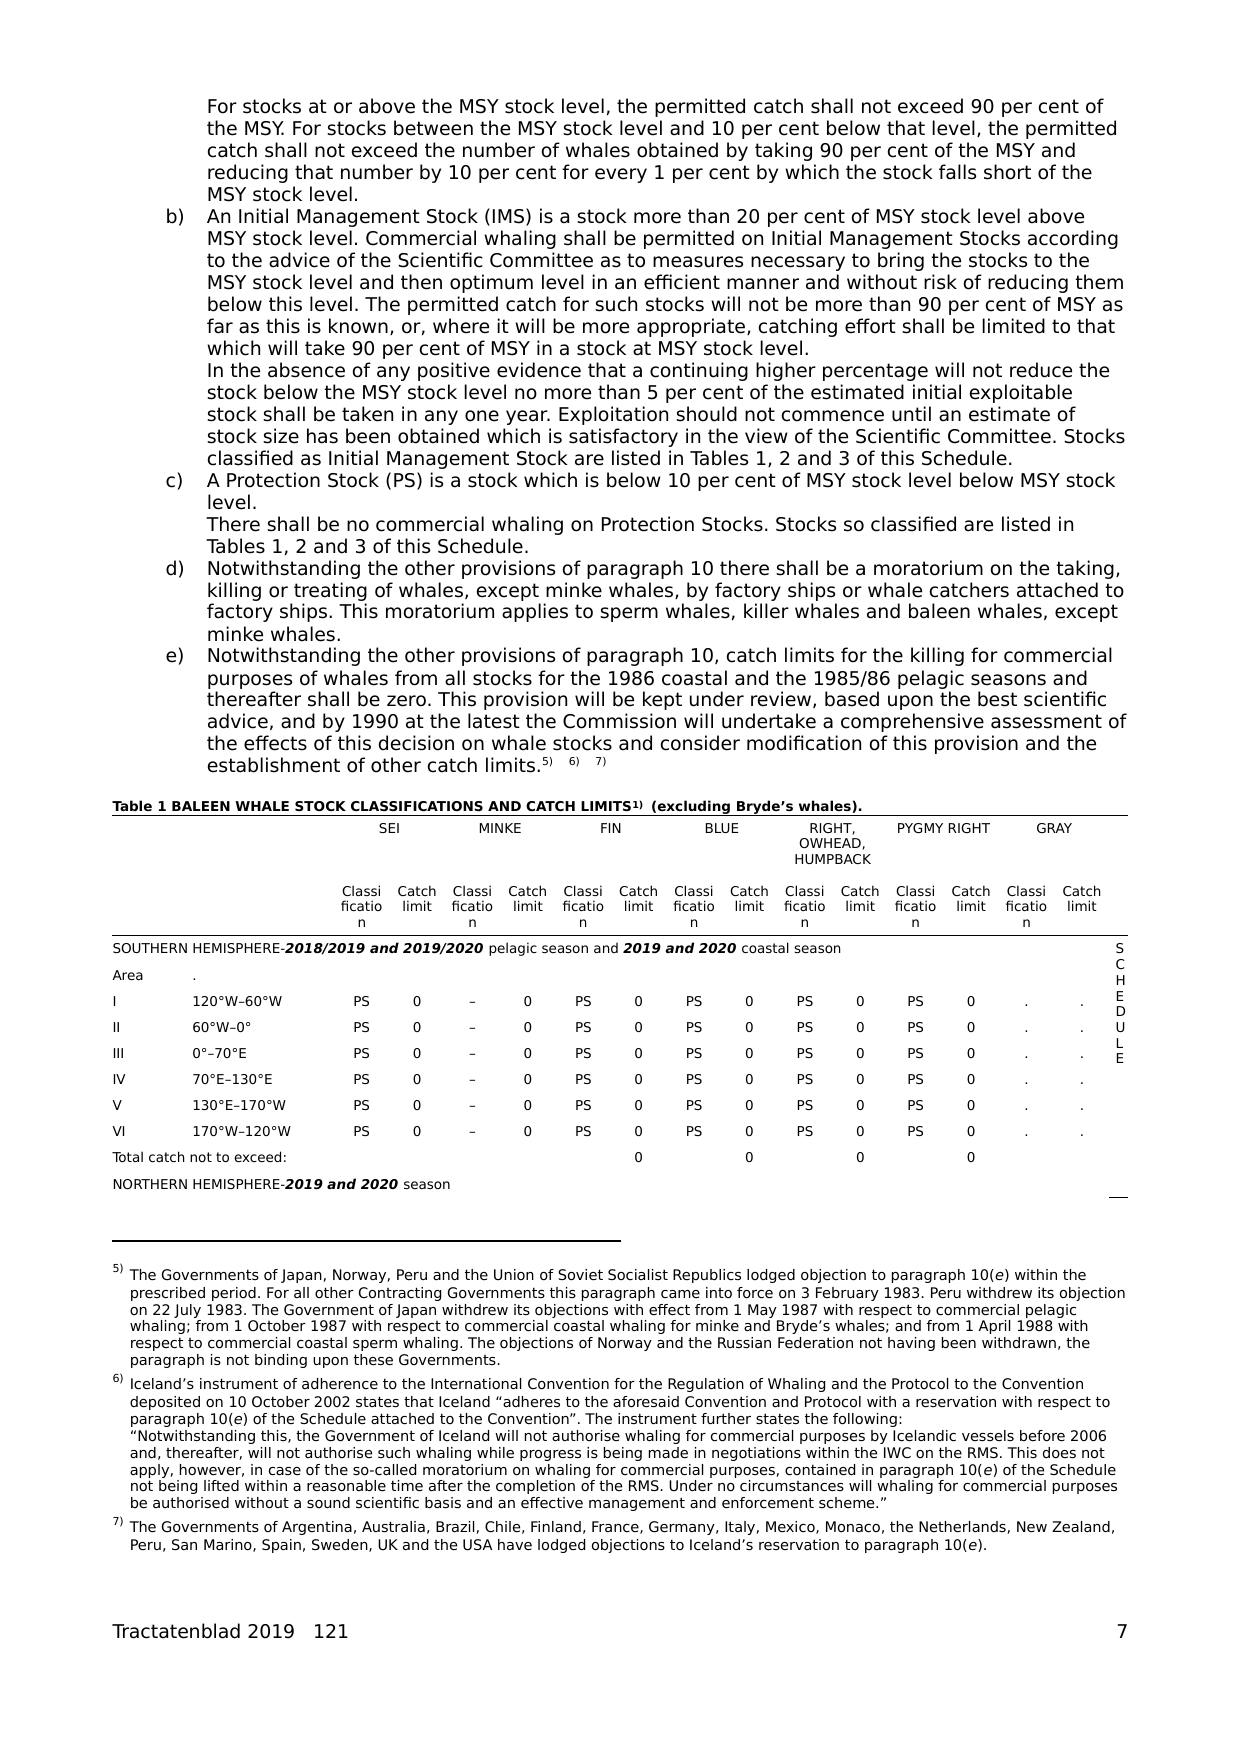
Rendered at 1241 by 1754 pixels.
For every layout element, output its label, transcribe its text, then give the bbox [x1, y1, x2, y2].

table_cell PS [777, 1119, 832, 1144]
table_cell [445, 868, 500, 883]
table_cell 0 [943, 1092, 998, 1118]
table_cell . [1054, 1066, 1109, 1092]
table_cell 0 [389, 1119, 444, 1144]
table_cell 170°W–120°W [186, 1119, 334, 1144]
table_cell Catch limit [943, 884, 998, 935]
table_cell [1054, 1145, 1109, 1171]
table_cell 0 [833, 1066, 888, 1092]
table_cell 60°W–0° [186, 1014, 334, 1040]
table_cell [999, 962, 1054, 988]
table_cell [611, 962, 666, 988]
table_cell PS [888, 988, 943, 1014]
table_cell 0 [611, 1040, 666, 1066]
table_cell PS [334, 1040, 389, 1066]
text The Governments of Japan, Norway, Peru and the Union of Soviet Socialist Republics lodged objection to paragraph 10(e) within the prescribed period. For all other Contracting Governments this paragraph came into force on 3 February 1983. Peru withdrew its objection on 22 July 1983. The Government of Japan withdrew its objections with effect from 1 May 1987 with respect to commercial pelagic whaling; from 1 October 1987 with respect to commercial coastal whaling for minke and Bryde’s whales; and from 1 April 1988 with respect to commercial coastal sperm whaling. The objections of Norway and the Russian Federation not having been withdrawn, the paragraph is not binding upon these Governments. [112, 1262, 1128, 1369]
table_cell [833, 962, 888, 988]
table_cell Catch limit [611, 884, 666, 935]
table_cell [777, 868, 832, 883]
table_cell [112, 816, 186, 868]
table_cell [722, 962, 777, 988]
table_cell SOUTHERN HEMISPHERE-2018/2019 and 2019/2020 pelagic season and 2019 and 2020 coastal season [112, 936, 1109, 962]
text The Governments of Argentina, Australia, Brazil, Chile, Finland, France, Germany, Italy, Mexico, Monaco, the Netherlands, New Zealand, Peru, San Marino, Spain, Sweden, UK and the USA have lodged objections to Iceland’s reservation to paragraph 10(e). [112, 1515, 1128, 1554]
table_cell [112, 868, 186, 883]
text For stocks at or above the MSY stock level, the permitted catch shall not exceed 90 per cent of the MSY. For stocks between the MSY stock level and 10 per cent below that level, the permitted catch shall not exceed the number of whales obtained by taking 90 per cent of the MSY and reducing that number by 10 per cent for every 1 per cent by which the stock falls short of the MSY stock level. [207, 96, 1128, 206]
table_cell PS [666, 988, 722, 1014]
table_cell PS [888, 1066, 943, 1092]
table_cell . [999, 1119, 1054, 1144]
table_cell . [186, 962, 334, 988]
table_cell [666, 1145, 722, 1171]
table_cell 0 [389, 1014, 444, 1040]
table_cell 0 [389, 1092, 444, 1118]
table_cell . [1054, 1014, 1109, 1040]
table_cell [666, 868, 722, 883]
table_cell 0 [611, 988, 666, 1014]
table_cell PS [888, 1092, 943, 1118]
table_header Table 1 BALEEN WHALE STOCK CLASSIFICATIONS AND CATCH LIMITS1) (excluding Bryde’s whales). [112, 799, 1128, 815]
table_cell PS [666, 1119, 722, 1144]
table_cell [186, 884, 334, 935]
table_cell RIGHT, OWHEAD, HUMPBACK [777, 816, 888, 868]
table_cell PS [888, 1119, 943, 1144]
table_cell 0 [611, 1092, 666, 1118]
table_cell PS [888, 1014, 943, 1040]
table_cell 0 [500, 1066, 555, 1092]
table_cell Classification [555, 884, 611, 935]
table_cell 0 [833, 1145, 888, 1171]
table_cell PS [334, 1014, 389, 1040]
table_cell [999, 1145, 1054, 1171]
table_cell [334, 962, 389, 988]
table_cell [445, 962, 500, 988]
table_cell – [445, 988, 500, 1014]
table_cell PS [777, 988, 832, 1014]
table_cell – [445, 1092, 500, 1118]
table_cell 0 [611, 1145, 666, 1171]
table_cell Classification [445, 884, 500, 935]
table_cell 0 [389, 1066, 444, 1092]
table_cell [1109, 868, 1128, 883]
table_cell 0 [833, 1119, 888, 1144]
table_cell [666, 962, 722, 988]
table_cell 0 [611, 1066, 666, 1092]
table_cell 0 [722, 1014, 777, 1040]
table_cell [777, 962, 832, 988]
table_cell 0 [722, 1092, 777, 1118]
table_cell 0 [943, 1066, 998, 1092]
table_cell . [999, 1040, 1054, 1066]
table_cell 0 [500, 1092, 555, 1118]
table_cell [389, 868, 444, 883]
table_cell [611, 868, 666, 883]
table_cell PS [888, 1040, 943, 1066]
table_cell [389, 962, 444, 988]
table_cell 0 [389, 1040, 444, 1066]
table_cell PS [334, 1066, 389, 1092]
table_cell GRAY [999, 816, 1109, 868]
table_cell 0 [722, 988, 777, 1014]
table_cell . [1054, 1040, 1109, 1066]
text e) Notwithstanding the other provisions of paragraph 10, catch limits for the killing for commercial purposes of whales from all stocks for the 1986 coastal and the 1985/86 pelagic seasons and thereafter shall be zero. This provision will be kept under review, based upon the best scientific advice, and by 1990 at the latest the Commission will undertake a comprehensive assessment of the effects of this decision on whale stocks and consider modification of this provision and the establishment of other catch limits. [165, 645, 1128, 777]
table_cell 0 [500, 988, 555, 1014]
table_cell SCHEDULE [1109, 936, 1128, 1197]
table_cell PS [334, 988, 389, 1014]
text “Notwithstanding this, the Government of Iceland will not authorise whaling for commercial purposes by Icelandic vessels before 2006 and, thereafter, will not authorise such whaling while progress is being made in negotiations within the IWC on the RMS. This does not apply, however, in case of the so-called moratorium on whaling for commercial purposes, contained in paragraph 10(e) of the Schedule not being lifted within a reasonable time after the completion of the RMS. Under no circumstances will whaling for commercial purposes be authorised without a sound scientific basis and an effective management and enforcement scheme.” [129, 1428, 1128, 1512]
text There shall be no commercial whaling on Protection Stocks. Stocks so classified are listed in Tables 1, 2 and 3 of this Schedule. [207, 513, 1128, 557]
table_cell PS [555, 1066, 611, 1092]
table_cell PS [777, 1066, 832, 1092]
table_cell [1054, 868, 1109, 883]
table_cell 0 [833, 1040, 888, 1066]
table_cell [555, 962, 611, 988]
table_cell [186, 868, 334, 883]
table_cell [500, 868, 555, 883]
text In the absence of any positive evidence that a continuing higher percentage will not reduce the stock below the MSY stock level no more than 5 per cent of the estimated initial exploitable stock shall be taken in any one year. Exploitation should not commence until an estimate of stock size has been obtained which is satisfactory in the view of the Scientific Committee. Stocks classified as Initial Management Stock are listed in Tables 1, 2 and 3 of this Schedule. [207, 360, 1128, 469]
table_cell [500, 962, 555, 988]
table_cell 70°E–130°E [186, 1066, 334, 1092]
table_cell Catch limit [500, 884, 555, 935]
table_cell Classification [334, 884, 389, 935]
table_cell 0 [722, 1066, 777, 1092]
table_cell 0 [389, 988, 444, 1014]
table_cell – [445, 1014, 500, 1040]
table_cell 0 [943, 988, 998, 1014]
table_cell 0 [833, 988, 888, 1014]
table_cell [555, 1145, 611, 1171]
table_cell PS [666, 1092, 722, 1118]
table_cell [888, 1145, 943, 1171]
table_cell VI [112, 1119, 186, 1144]
table_cell 0 [943, 1119, 998, 1144]
text b) An Initial Management Stock (IMS) is a stock more than 20 per cent of MSY stock level above MSY stock level. Commercial whaling shall be permitted on Initial Management Stocks according to the advice of the Scientific Committee as to measures necessary to bring the stocks to the MSY stock level and then optimum level in an efficient manner and without risk of reducing them below this level. The permitted catch for such stocks will not be more than 90 per cent of MSY as far as this is known, or, where it will be more appropriate, catching effort shall be limited to that which will take 90 per cent of MSY in a stock at MSY stock level. [165, 206, 1128, 360]
table_cell III [112, 1040, 186, 1066]
table_cell PS [666, 1014, 722, 1040]
table_cell Classification [999, 884, 1054, 935]
table_cell 0 [611, 1119, 666, 1144]
table_cell [334, 1145, 389, 1171]
table_cell 0 [943, 1040, 998, 1066]
table_cell 0 [611, 1014, 666, 1040]
table_cell [722, 868, 777, 883]
table_cell . [999, 1014, 1054, 1040]
table_cell . [999, 1066, 1054, 1092]
table_cell [943, 868, 998, 883]
text Iceland’s instrument of adherence to the International Convention for the Regulation of Whaling and the Protocol to the Convention deposited on 10 October 2002 states that Iceland “adheres to the aforesaid Convention and Protocol with a reservation with respect to paragraph 10(e) of the Schedule attached to the Convention”. The instrument further states the following: [112, 1372, 1128, 1428]
text c) A Protection Stock (PS) is a stock which is below 10 per cent of MSY stock level below MSY stock level. [165, 469, 1128, 513]
table_cell [833, 868, 888, 883]
table_cell [777, 1145, 832, 1171]
table_cell 0°–70°E [186, 1040, 334, 1066]
table_cell FIN [555, 816, 666, 868]
table_cell 0 [833, 1014, 888, 1040]
table_cell [888, 962, 943, 988]
table_cell [555, 868, 611, 883]
table_cell PS [777, 1092, 832, 1118]
table_cell [334, 868, 389, 883]
table_cell PS [666, 1066, 722, 1092]
table_cell [999, 868, 1054, 883]
table_cell . [1054, 1092, 1109, 1118]
table_cell PS [555, 988, 611, 1014]
table_cell PYGMY RIGHT [888, 816, 998, 868]
table_cell Catch limit [1054, 884, 1109, 935]
table_cell I [112, 988, 186, 1014]
table_cell SEI [334, 816, 444, 868]
text d) Notwithstanding the other provisions of paragraph 10 there shall be a moratorium on the taking, killing or treating of whales, except minke whales, by factory ships or whale catchers attached to factory ships. This moratorium applies to sperm whales, killer whales and baleen whales, except minke whales. [165, 557, 1128, 645]
table_cell Classification [777, 884, 832, 935]
table_cell 0 [500, 1119, 555, 1144]
table_cell – [445, 1119, 500, 1144]
table_cell [943, 962, 998, 988]
table_cell PS [555, 1040, 611, 1066]
table_cell Catch limit [722, 884, 777, 935]
table_cell [186, 816, 334, 868]
table_cell PS [777, 1014, 832, 1040]
table_cell 0 [943, 1014, 998, 1040]
table_cell IV [112, 1066, 186, 1092]
table_cell 0 [722, 1145, 777, 1171]
table_cell PS [334, 1119, 389, 1144]
table_cell [1054, 962, 1109, 988]
table_cell PS [555, 1014, 611, 1040]
table_cell II [112, 1014, 186, 1040]
table_cell NORTHERN HEMISPHERE-2019 and 2020 season [112, 1171, 1109, 1197]
table_cell . [999, 988, 1054, 1014]
table_cell – [445, 1040, 500, 1066]
table_cell V [112, 1092, 186, 1118]
table_cell PS [555, 1092, 611, 1118]
table_cell [1109, 884, 1128, 935]
table_cell [112, 884, 186, 935]
table_cell PS [334, 1092, 389, 1118]
table_cell [500, 1145, 555, 1171]
table_cell BLUE [666, 816, 777, 868]
table_cell 0 [833, 1092, 888, 1118]
table_cell [445, 1145, 500, 1171]
table_cell Area [112, 962, 186, 988]
table_cell [1109, 816, 1128, 868]
table_cell Classification [666, 884, 722, 935]
table_cell Catch limit [389, 884, 444, 935]
table_cell . [1054, 1119, 1109, 1144]
table_cell 0 [722, 1119, 777, 1144]
table_cell 0 [500, 1014, 555, 1040]
table_cell PS [666, 1040, 722, 1066]
table_cell PS [555, 1119, 611, 1144]
table_cell 0 [500, 1040, 555, 1066]
table_cell [389, 1145, 444, 1171]
table_cell . [1054, 988, 1109, 1014]
table_cell 130°E–170°W [186, 1092, 334, 1118]
table_cell – [445, 1066, 500, 1092]
table_cell . [999, 1092, 1054, 1118]
table_cell Total catch not to exceed: [112, 1145, 334, 1171]
table_cell MINKE [445, 816, 555, 868]
table_cell [888, 868, 943, 883]
table_cell 0 [943, 1145, 998, 1171]
table_cell 120°W–60°W [186, 988, 334, 1014]
table_cell 0 [722, 1040, 777, 1066]
table_cell Classification [888, 884, 943, 935]
table_cell Catch limit [833, 884, 888, 935]
table_cell PS [777, 1040, 832, 1066]
